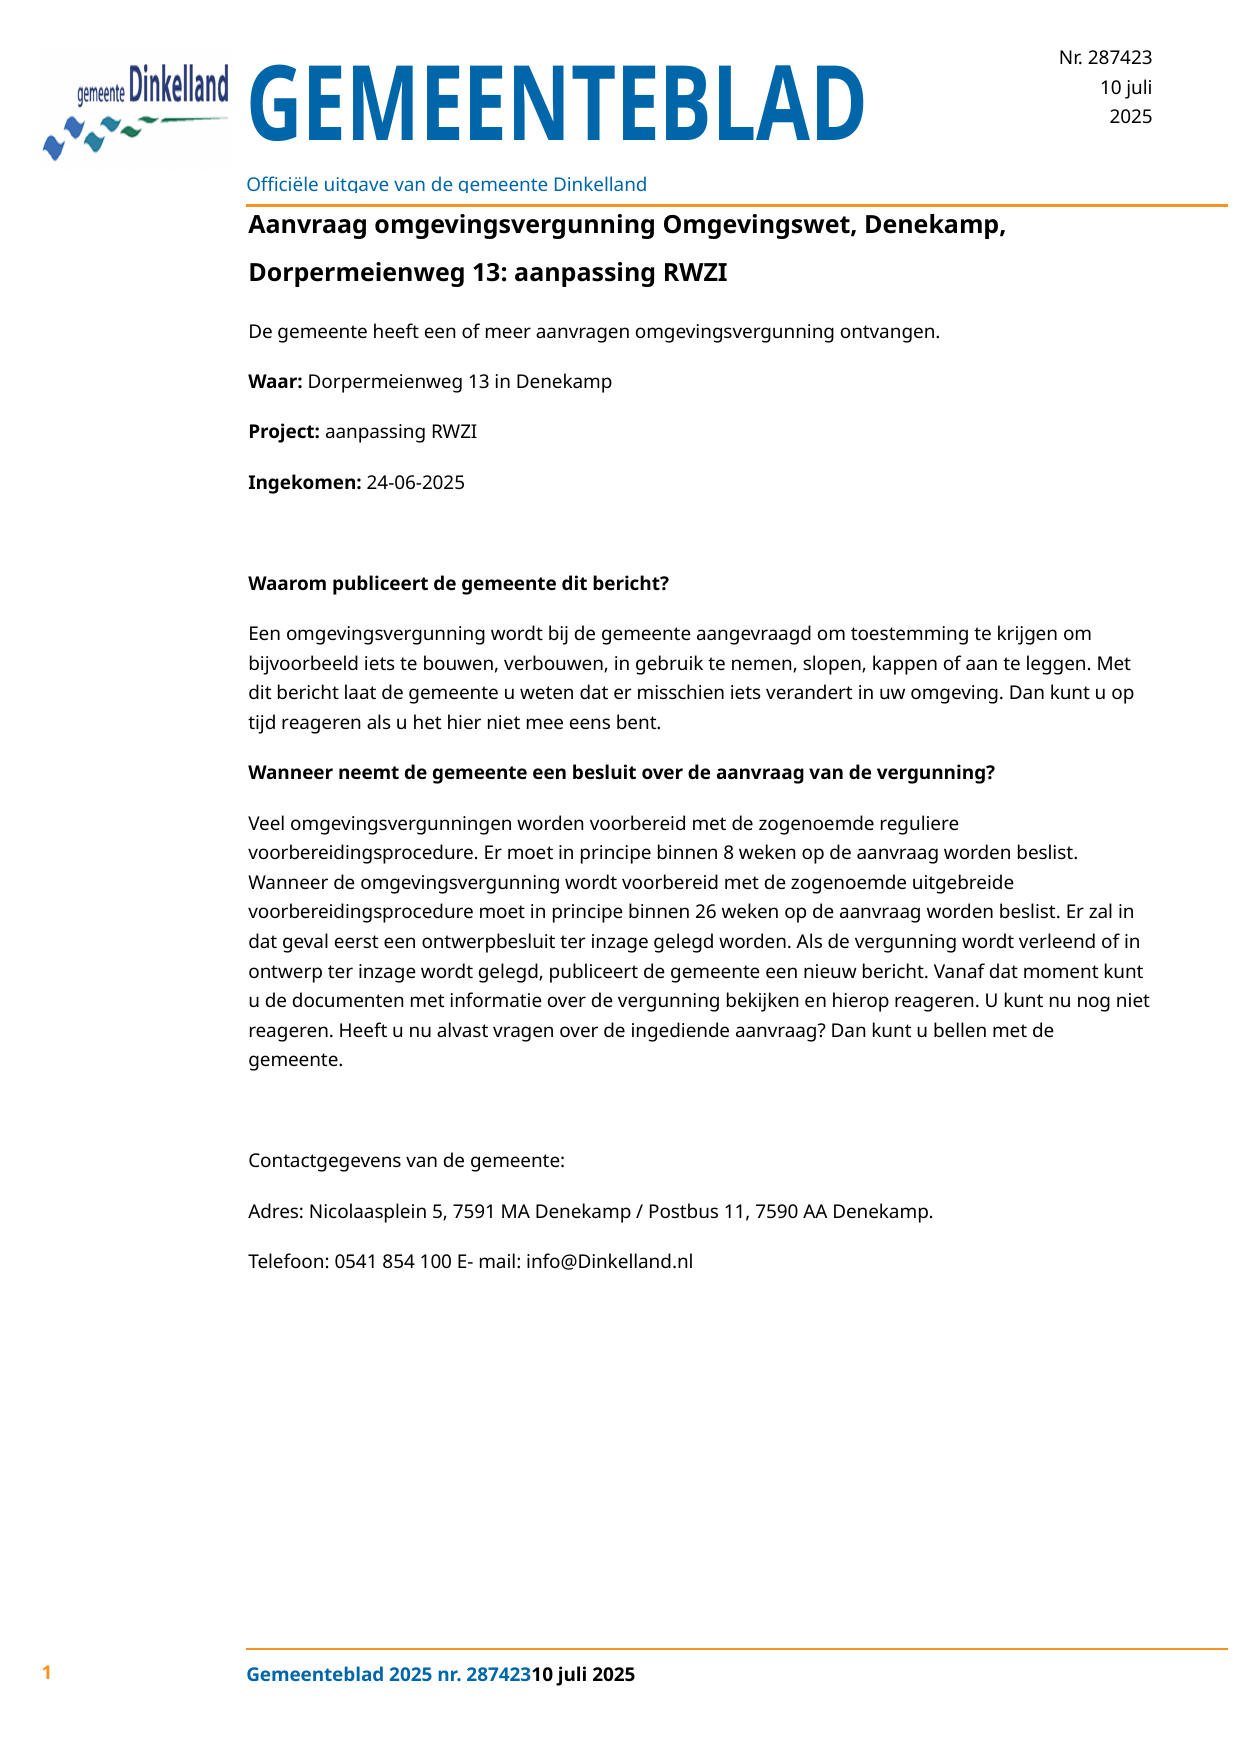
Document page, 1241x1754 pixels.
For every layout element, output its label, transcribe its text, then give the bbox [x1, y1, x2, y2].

text Adres: Nicolaasplein 5, 7591 MA Denekamp / Postbus 11, 7590 AA Denekamp. [248, 1198, 1152, 1224]
picture [41, 47, 231, 172]
text Telefoon: 0541 854 100 E- mail: info@Dinkelland.nl [248, 1248, 1152, 1274]
text Een omgevingsvergunning wordt bij de gemeente aangevraagd om toestemming te krijgen om bijvoorbeeld iets te bouwen, verbouwen, in gebruik te nemen, slopen, kappen of aan te leggen. Met dit bericht laat de gemeente u weten dat er misschien iets verandert in uw omgeving. Dan kunt u op tijd reageren als u het hier niet mee eens bent. [248, 620, 1152, 735]
text Contactgegevens van de gemeente: [248, 1147, 1152, 1173]
text Waarom publiceert de gemeente dit bericht? [248, 570, 1152, 596]
text De gemeente heeft een of meer aanvragen omgevingsvergunning ontvangen. [248, 318, 1152, 344]
text Veel omgevingsvergunningen worden voorbereid met de zogenoemde reguliere voorbereidingsprocedure. Er moet in principe binnen 8 weken op de aanvraag worden beslist. Wanneer de omgevingsvergunning wordt voorbereid met de zogenoemde uitgebreide voorbereidingsprocedure moet in principe binnen 26 weken op de aanvraag worden beslist. Er zal in dat geval eerst een ontwerpbesluit ter inzage gelegd worden. Als de vergunning wordt verleend of in ontwerp ter inzage wordt gelegd, publiceert de gemeente een nieuw bericht. Vanaf dat moment kunt u de documenten met informatie over de vergunning bekijken en hierop reageren. U kunt nu nog niet reageren. Heeft u nu alvast vragen over de ingediende aanvraag? Dan kunt u bellen met de gemeente. [248, 810, 1152, 1072]
text Project: aanpassing RWZI [248, 419, 1152, 444]
text Waar: Dorpermeienweg 13 in Denekamp [248, 368, 1152, 394]
text Aanvraag omgevingsvergunning Omgevingswet, Denekamp, Dorpermeienweg 13: aanpassing RWZI [248, 207, 1152, 288]
text Wanneer neemt de gemeente een besluit over de aanvraag van de vergunning? [248, 759, 1152, 785]
text Ingekomen: 24-06-2025 [248, 469, 1152, 495]
